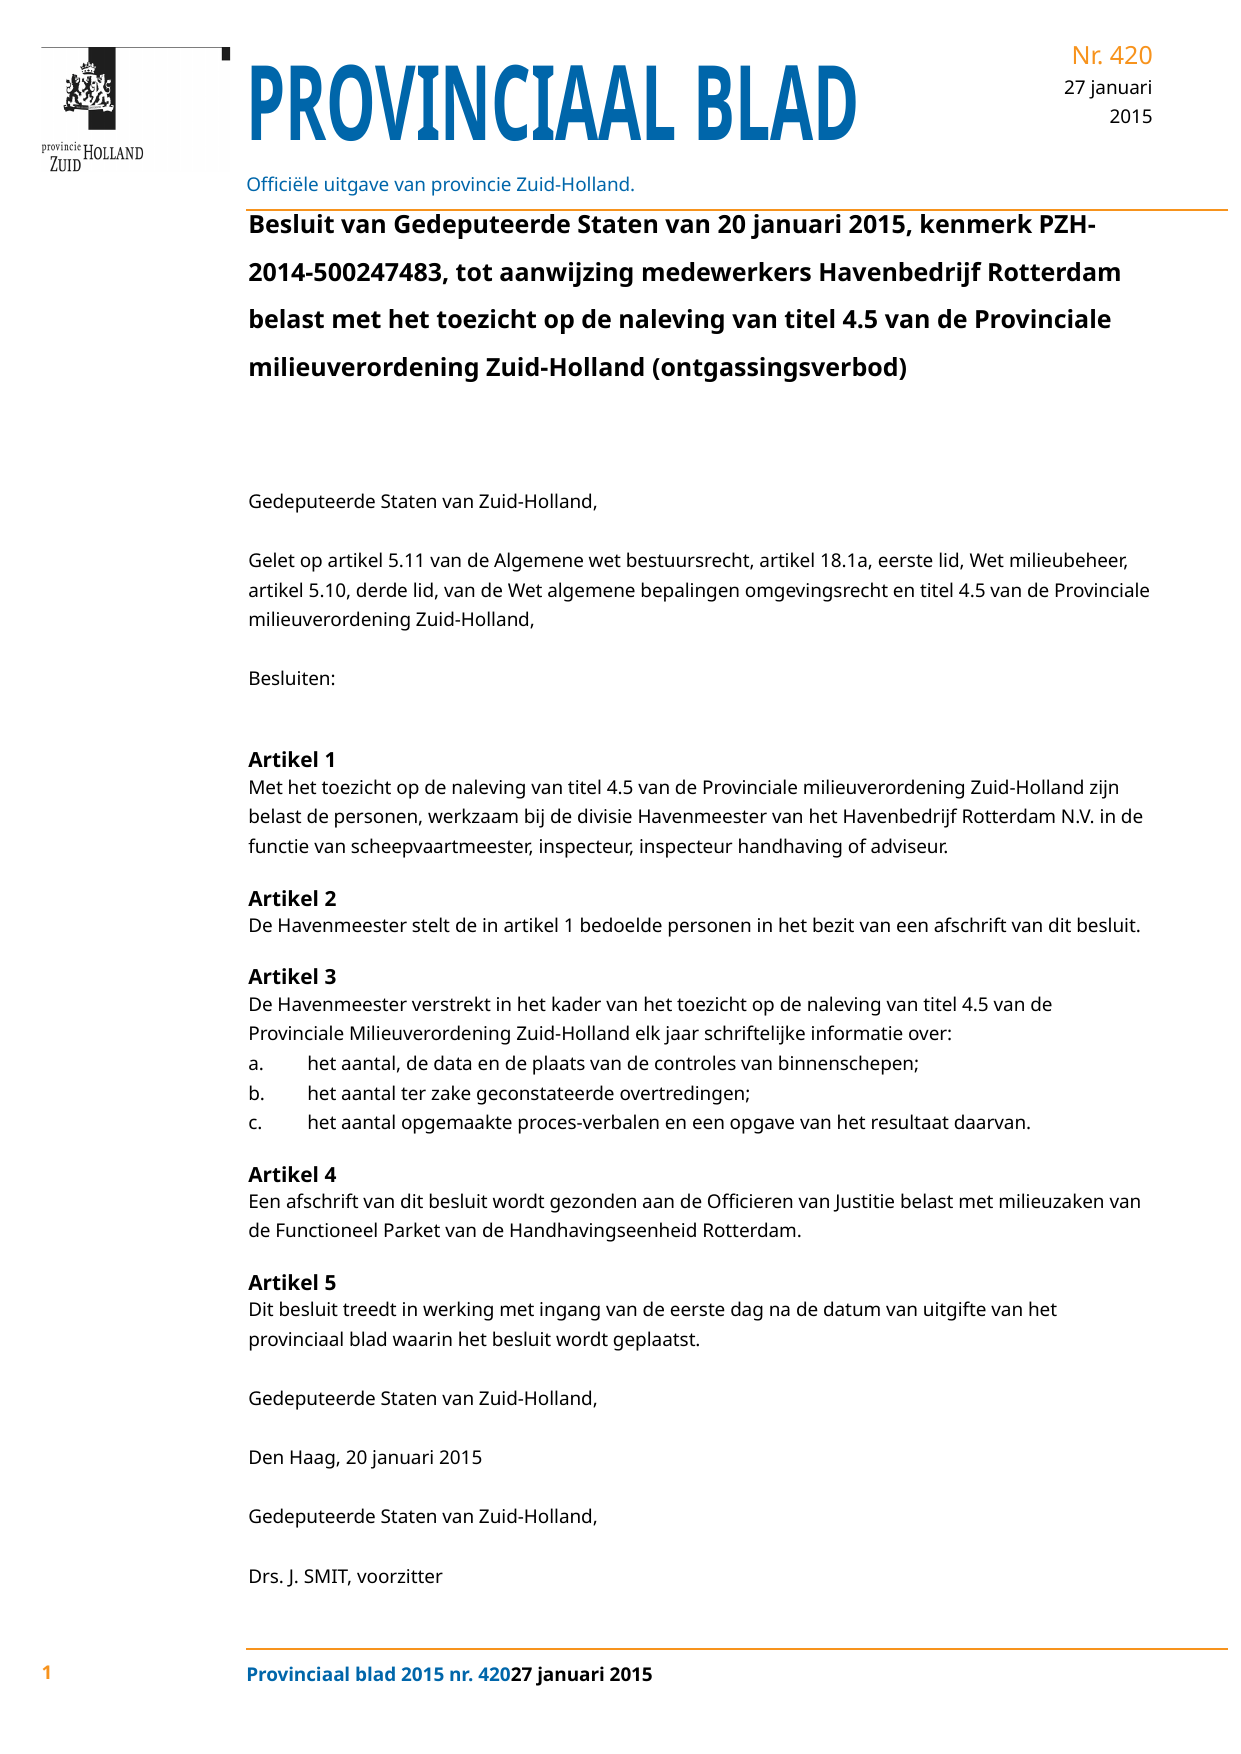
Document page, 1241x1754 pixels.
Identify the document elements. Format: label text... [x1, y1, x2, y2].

text Een afschrift van dit besluit wordt gezonden aan de Officieren van Justitie belast met milieuzaken van de Functioneel Parket van de Handhavingseenheid Rotterdam. [248, 1188, 1152, 1243]
list het aantal, de data en de plaats van de controles van binnenschepen; [248, 1050, 1152, 1076]
text Artikel 4 [248, 1160, 1152, 1188]
text Artikel 1 [248, 746, 1152, 774]
text Gelet op artikel 5.11 van de Algemene wet bestuursrecht, artikel 18.1a, eerste lid, Wet milieubeheer, artikel 5.10, derde lid, van de Wet algemene bepalingen omgevingsrecht en titel 4.5 van de Provinciale milieuverordening Zuid-Holland, [248, 547, 1152, 632]
text Gedeputeerde Staten van Zuid-Holland, [248, 1385, 1152, 1411]
text De Havenmeester verstrekt in het kader van het toezicht op de naleving van titel 4.5 van de Provinciale Milieuverordening Zuid-Holland elk jaar schriftelijke informatie over: [248, 991, 1152, 1046]
text Gedeputeerde Staten van Zuid-Holland, [248, 488, 1152, 514]
text Gedeputeerde Staten van Zuid-Holland, [248, 1504, 1152, 1529]
text Artikel 5 [248, 1268, 1152, 1297]
text Met het toezicht op de naleving van titel 4.5 van de Provinciale milieuverordening Zuid-Holland zijn belast de personen, werkzaam bij de divisie Havenmeester van het Havenbedrijf Rotterdam N.V. in de functie van scheepvaartmeester, inspecteur, inspecteur handhaving of adviseur. [248, 774, 1152, 859]
text Besluiten: [248, 666, 1152, 691]
list het aantal ter zake geconstateerde overtredingen; [248, 1080, 1152, 1105]
text Artikel 3 [248, 962, 1152, 991]
picture [41, 47, 231, 172]
text Besluit van Gedeputeerde Staten van 20 januari 2015, kenmerk PZH-2014-500247483, tot aanwijzing medewerkers Havenbedrijf Rotterdam belast met het toezicht op de naleving van titel 4.5 van de Provinciale milieuverordening Zuid-Holland (ontgassingsverbod) [248, 211, 1152, 384]
text De Havenmeester stelt de in artikel 1 bedoelde personen in het bezit van een afschrift van dit besluit. [248, 912, 1152, 938]
list het aantal opgemaakte proces-verbalen en een opgave van het resultaat daarvan. [248, 1109, 1152, 1135]
text Dit besluit treedt in werking met ingang van de eerste dag na de datum van uitgifte van het provinciaal blad waarin het besluit wordt geplaatst. [248, 1297, 1152, 1352]
text Den Haag, 20 januari 2015 [248, 1444, 1152, 1470]
text Artikel 2 [248, 884, 1152, 912]
text Drs. J. SMIT, voorzitter [248, 1563, 1152, 1588]
